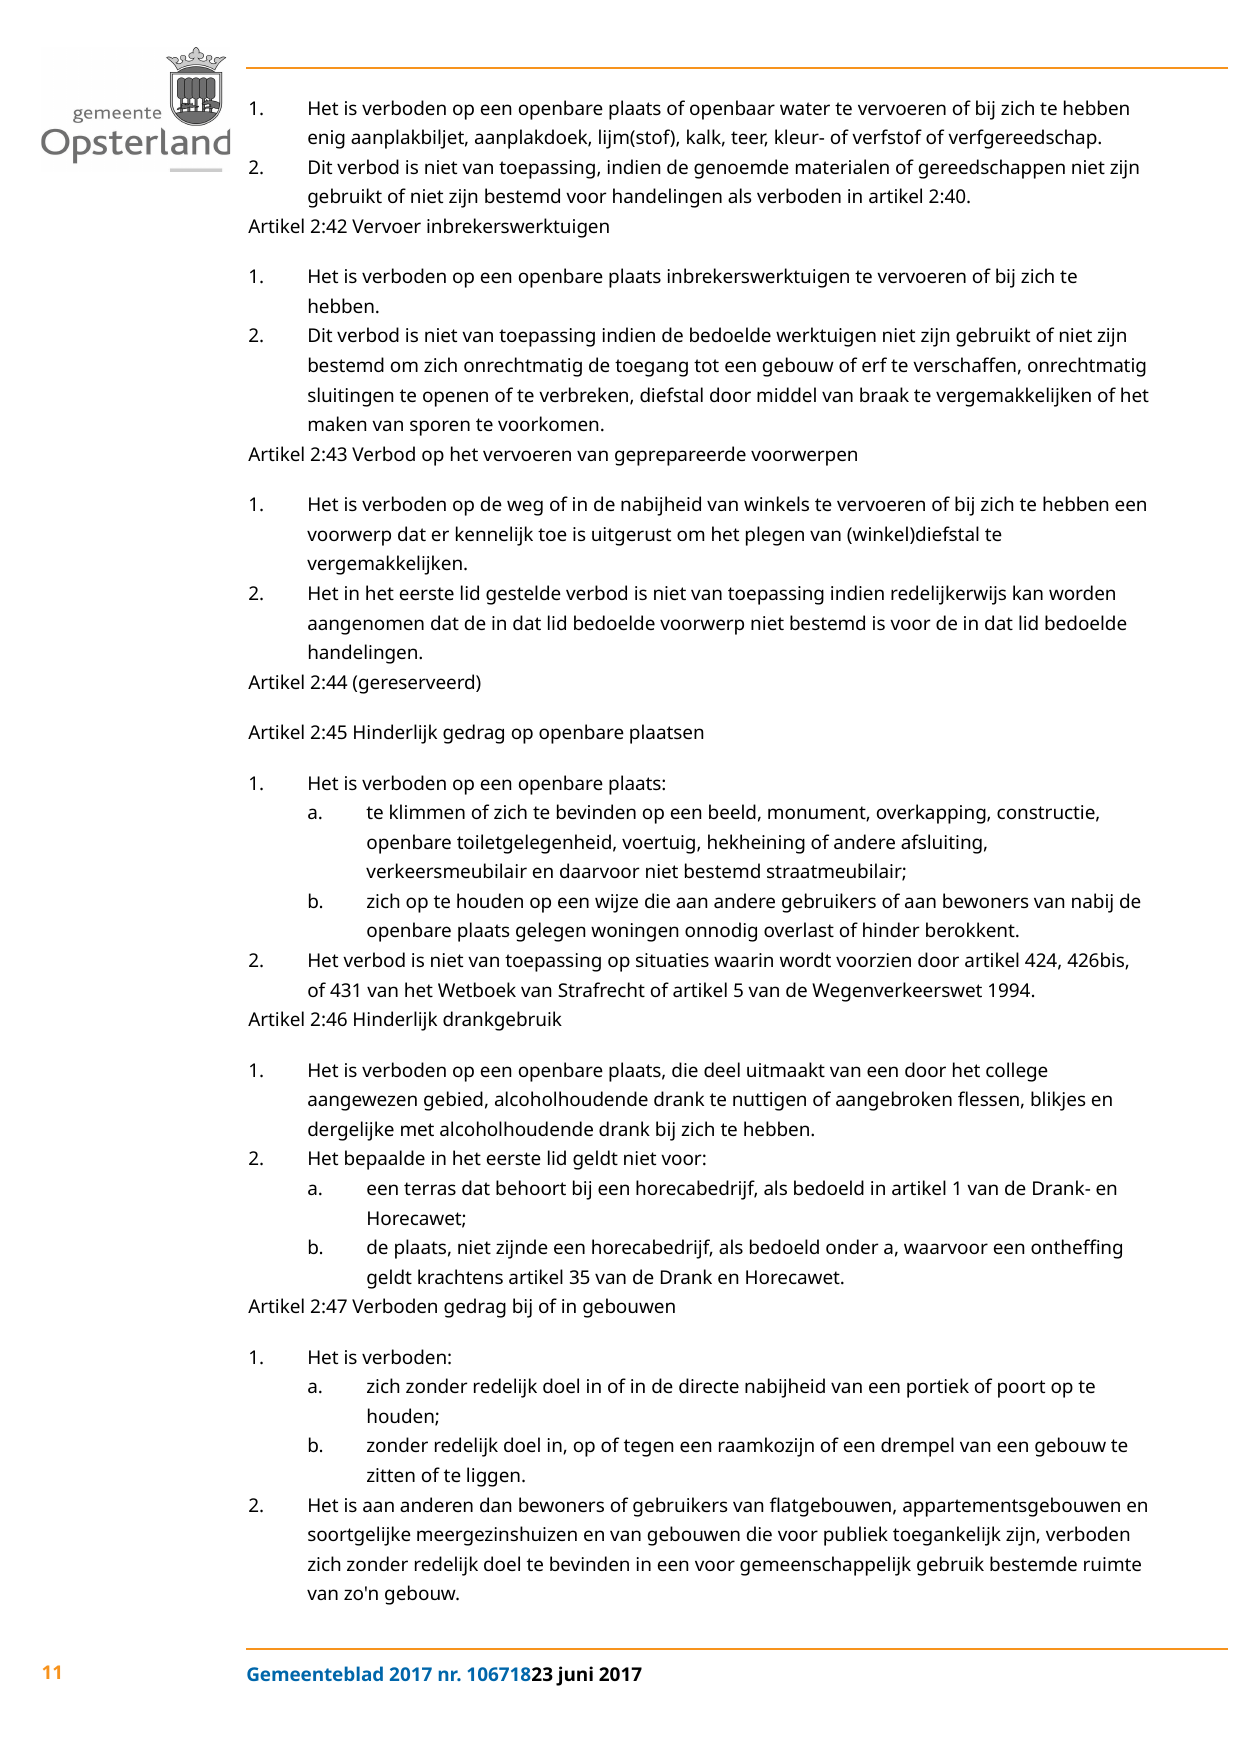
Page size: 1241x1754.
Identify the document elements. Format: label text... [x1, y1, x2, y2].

text Artikel 2:45 Hinderlijk gedrag op openbare plaatsen [248, 719, 1152, 745]
text Artikel 2:47 Verboden gedrag bij of in gebouwen [248, 1293, 1152, 1319]
list Het bepaalde in het eerste lid geldt niet voor: [248, 1146, 1152, 1171]
list zich op te houden op een wijze die aan andere gebruikers of aan bewoners van nabij de openbare plaats gelegen woningen onnodig overlast of hinder berokkent. [307, 888, 1152, 943]
list zonder redelijk doel in, op of tegen een raamkozijn of een drempel van een gebouw te zitten of te liggen. [307, 1433, 1152, 1488]
list te klimmen of zich te bevinden op een beeld, monument, overkapping, constructie, openbare toiletgelegenheid, voertuig, hekheining of andere afsluiting, verkeersmeubilair en daarvoor niet bestemd straatmeubilair; [307, 799, 1152, 884]
list Dit verbod is niet van toepassing, indien de genoemde materialen of gereedschappen niet zijn gebruikt of niet zijn bestemd voor handelingen als verboden in artikel 2:40. [248, 154, 1152, 209]
list Het is verboden op een openbare plaats: [248, 770, 1152, 796]
list een terras dat behoort bij een horecabedrijf, als bedoeld in artikel 1 van de Drank- en Horecawet; [307, 1175, 1152, 1231]
list Dit verbod is niet van toepassing indien de bedoelde werktuigen niet zijn gebruikt of niet zijn bestemd om zich onrechtmatig de toegang tot een gebouw of erf te verschaffen, onrechtmatig sluitingen te openen of te verbreken, diefstal door middel van braak te vergemakkelijken of het maken van sporen te voorkomen. [248, 323, 1152, 437]
list de plaats, niet zijnde een horecabedrijf, als bedoeld onder a, waarvoor een ontheffing geldt krachtens artikel 35 van de Drank en Horecawet. [307, 1234, 1152, 1290]
list Het is verboden op een openbare plaats inbrekerswerktuigen te vervoeren of bij zich te hebben. [248, 263, 1152, 319]
list Het verbod is niet van toepassing op situaties waarin wordt voorzien door artikel 424, 426bis, of 431 van het Wetboek van Strafrecht of artikel 5 van de Wegenverkeerswet 1994. [248, 947, 1152, 1003]
text Artikel 2:44 (gereserveerd) [248, 669, 1152, 695]
list zich zonder redelijk doel in of in de directe nabijheid van een portiek of poort op te houden; [307, 1373, 1152, 1429]
text Artikel 2:46 Hinderlijk drankgebruik [248, 1006, 1152, 1032]
list Het is verboden op de weg of in de nabijheid van winkels te vervoeren of bij zich te hebben een voorwerp dat er kennelijk toe is uitgerust om het plegen van (winkel)diefstal te vergemakkelijken. [248, 491, 1152, 576]
picture [41, 47, 231, 172]
text Artikel 2:43 Verbod op het vervoeren van geprepareerde voorwerpen [248, 441, 1152, 467]
list Het is verboden op een openbare plaats, die deel uitmaakt van een door het college aangewezen gebied, alcoholhoudende drank te nuttigen of aangebroken flessen, blikjes en dergelijke met alcoholhoudende drank bij zich te hebben. [248, 1057, 1152, 1142]
list Het is aan anderen dan bewoners of gebruikers van flatgebouwen, appartementsgebouwen en soortgelijke meergezinshuizen en van gebouwen die voor publiek toegankelijk zijn, verboden zich zonder redelijk doel te bevinden in een voor gemeenschappelijk gebruik bestemde ruimte van zo'n gebouw. [248, 1492, 1152, 1606]
list Het in het eerste lid gestelde verbod is niet van toepassing indien redelijkerwijs kan worden aangenomen dat de in dat lid bedoelde voorwerp niet bestemd is voor de in dat lid bedoelde handelingen. [248, 580, 1152, 665]
list Het is verboden op een openbare plaats of openbaar water te vervoeren of bij zich te hebben enig aanplakbiljet, aanplakdoek, lijm(stof), kalk, teer, kleur- of verfstof of verfgereedschap. [248, 95, 1152, 150]
text Artikel 2:42 Vervoer inbrekerswerktuigen [248, 213, 1152, 239]
list Het is verboden: [248, 1344, 1152, 1370]
